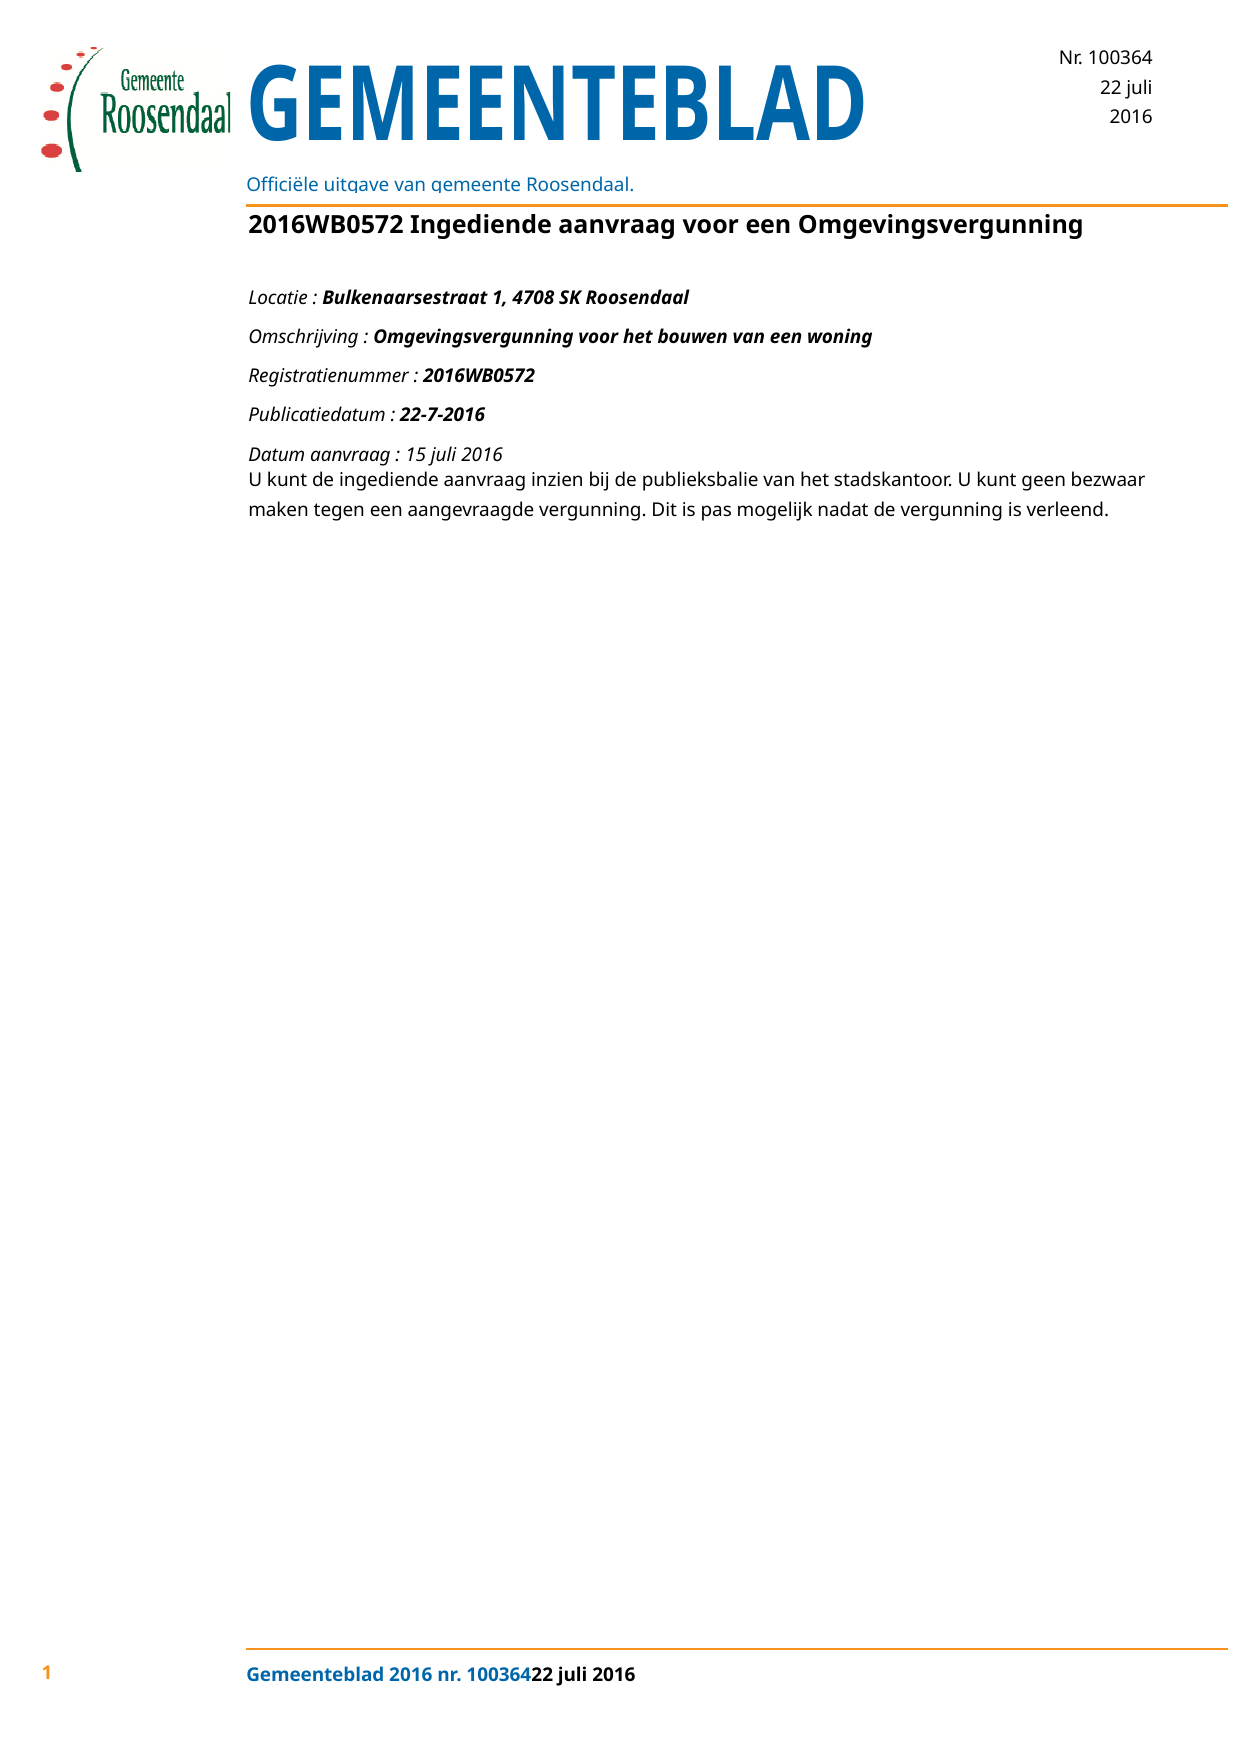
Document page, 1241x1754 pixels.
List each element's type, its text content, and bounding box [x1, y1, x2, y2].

text Locatie : Bulkenaarsestraat 1, 4708 SK Roosendaal [248, 284, 1152, 309]
text Omschrijving : Omgevingsvergunning voor het bouwen van een woning [248, 323, 1152, 349]
text U kunt de ingediende aanvraag inzien bij de publieksbalie van het stadskantoor. U kunt geen bezwaar maken tegen een aangevraagde vergunning. Dit is pas mogelijk nadat de vergunning is verleend. [248, 467, 1152, 522]
picture [41, 47, 231, 172]
text Registratienummer : 2016WB0572 [248, 362, 1152, 388]
text Publicatiedatum : 22-7-2016 [248, 402, 1152, 427]
text Datum aanvraag : 15 juli 2016 [248, 441, 1152, 467]
text 2016WB0572 Ingediende aanvraag voor een Omgevingsvergunning [248, 207, 1152, 241]
